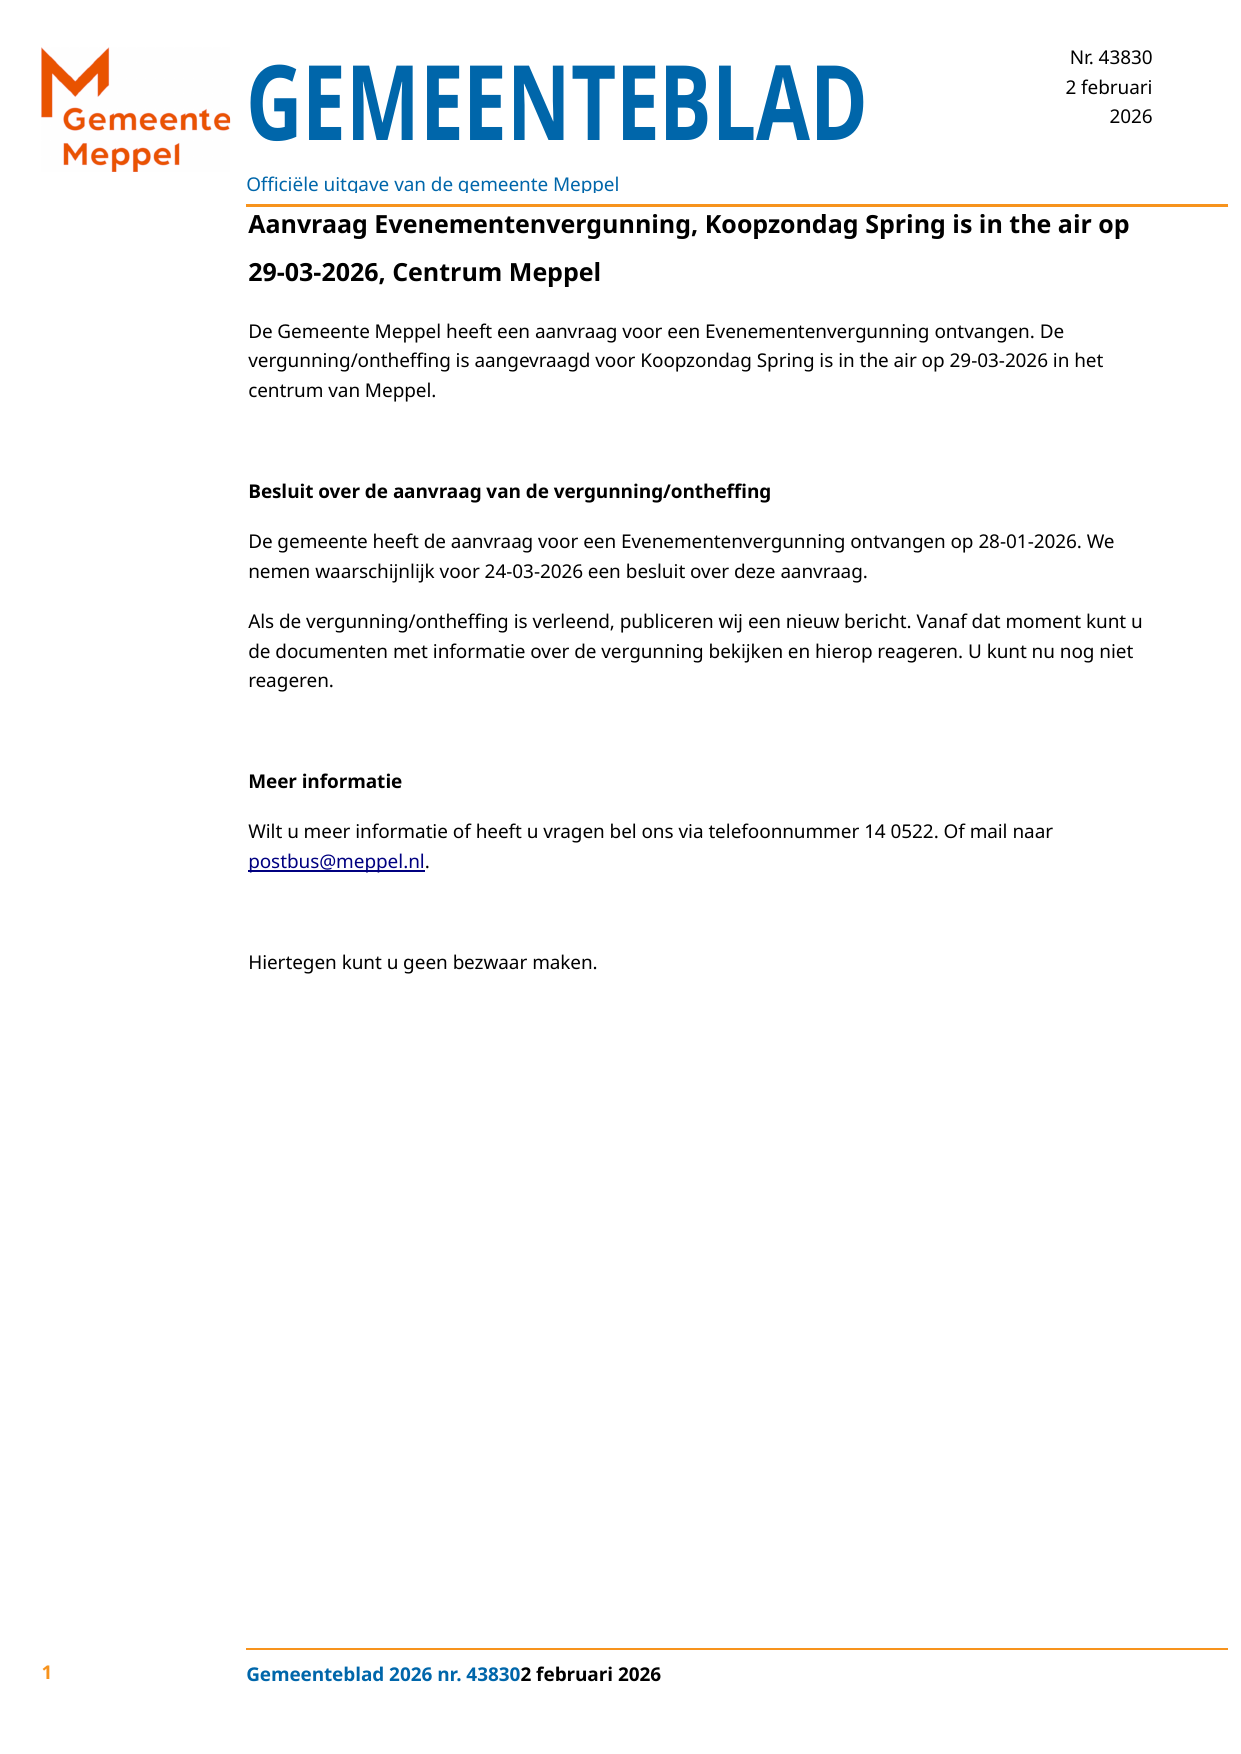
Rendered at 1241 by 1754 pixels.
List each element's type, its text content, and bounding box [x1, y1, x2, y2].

text Meer informatie [248, 768, 1152, 794]
text Hiertegen kunt u geen bezwaar maken. [248, 949, 1152, 975]
text Wilt u meer informatie of heeft u vragen bel ons via telefoonnummer 14 0522. Of mail naar postbus@meppel.nl. [248, 819, 1152, 874]
text De gemeente heeft de aanvraag voor een Evenementenvergunning ontvangen op 28-01-2026. We nemen waarschijnlijk voor 24-03-2026 een besluit over deze aanvraag. [248, 528, 1152, 584]
text Besluit over de aanvraag van de vergunning/ontheffing [248, 478, 1152, 504]
text Als de vergunning/ontheffing is verleend, publiceren wij een nieuw bericht. Vanaf dat moment kunt u de documenten met informatie over de vergunning bekijken en hierop reageren. U kunt nu nog niet reageren. [248, 608, 1152, 693]
text Aanvraag Evenementenvergunning, Koopzondag Spring is in the air op 29-03-2026, Centrum Meppel [248, 207, 1152, 288]
text De Gemeente Meppel heeft een aanvraag voor een Evenementenvergunning ontvangen. De vergunning/ontheffing is aangevraagd voor Koopzondag Spring is in the air op 29-03-2026 in het centrum van Meppel. [248, 318, 1152, 403]
picture [41, 47, 231, 172]
